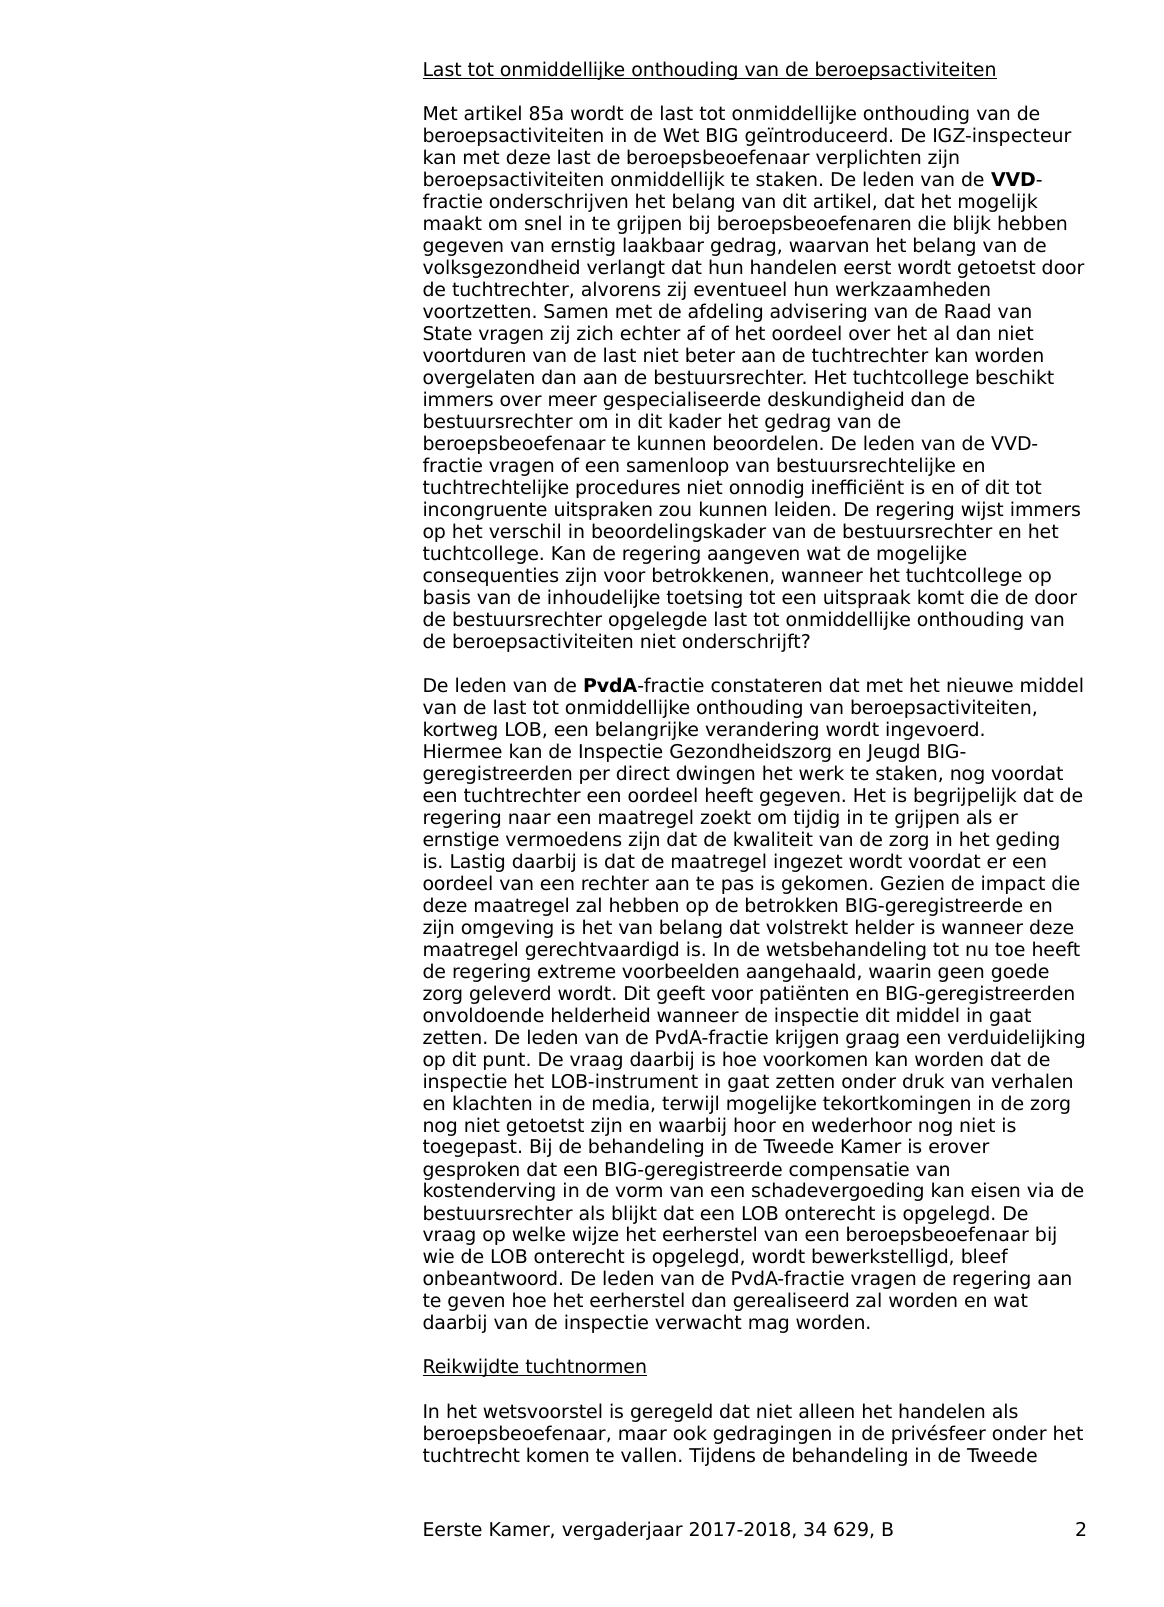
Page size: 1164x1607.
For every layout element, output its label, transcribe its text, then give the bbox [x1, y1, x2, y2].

text De leden van de PvdA-fractie constateren dat met het nieuwe middel van de last tot onmiddellijke onthouding van beroepsactiviteiten, kortweg LOB, een belangrijke verandering wordt ingevoerd. [422, 675, 1087, 741]
text Hiermee kan de Inspectie Gezondheidszorg en Jeugd BIG-geregistreerden per direct dwingen het werk te staken, nog voordat een tuchtrechter een oordeel heeft gegeven. Het is begrijpelijk dat de regering naar een maatregel zoekt om tijdig in te grijpen als er ernstige vermoedens zijn dat de kwaliteit van de zorg in het geding is. Lastig daarbij is dat de maatregel ingezet wordt voordat er een oordeel van een rechter aan te pas is gekomen. Gezien de impact die deze maatregel zal hebben op de betrokken BIG-geregistreerde en zijn omgeving is het van belang dat volstrekt helder is wanneer deze maatregel gerechtvaardigd is. In de wetsbehandeling tot nu toe heeft de regering extreme voorbeelden aangehaald, waarin geen goede zorg geleverd wordt. Dit geeft voor patiënten en BIG-geregistreerden onvoldoende helderheid wanneer de inspectie dit middel in gaat zetten. De leden van de PvdA-fractie krijgen graag een verduidelijking op dit punt. De vraag daarbij is hoe voorkomen kan worden dat de inspectie het LOB-instrument in gaat zetten onder druk van verhalen en klachten in de media, terwijl mogelijke tekortkomingen in de zorg nog niet getoetst zijn en waarbij hoor en wederhoor nog niet is toegepast. Bij de behandeling in de Tweede Kamer is erover gesproken dat een BIG-geregistreerde compensatie van kostenderving in de vorm van een schadevergoeding kan eisen via de bestuursrechter als blijkt dat een LOB onterecht is opgelegd. De vraag op welke wijze het eerherstel van een beroepsbeoefenaar bij wie de LOB onterecht is opgelegd, wordt bewerkstelligd, bleef onbeantwoord. De leden van de PvdA-fractie vragen de regering aan te geven hoe het eerherstel dan gerealiseerd zal worden en wat daarbij van de inspectie verwacht mag worden. [422, 741, 1087, 1334]
subtitle Last tot onmiddellijke onthouding van de beroepsactiviteiten [422, 59, 1087, 81]
text Met artikel 85a wordt de last tot onmiddellijke onthouding van de beroepsactiviteiten in de Wet BIG geïntroduceerd. De IGZ-inspecteur kan met deze last de beroepsbeoefenaar verplichten zijn beroepsactiviteiten onmiddellijk te staken. De leden van de VVD-fractie onderschrijven het belang van dit artikel, dat het mogelijk maakt om snel in te grijpen bij beroepsbeoefenaren die blijk hebben gegeven van ernstig laakbaar gedrag, waarvan het belang van de volksgezondheid verlangt dat hun handelen eerst wordt getoetst door de tuchtrechter, alvorens zij eventueel hun werkzaamheden voortzetten. Samen met de afdeling advisering van de Raad van State vragen zij zich echter af of het oordeel over het al dan niet voortduren van de last niet beter aan de tuchtrechter kan worden overgelaten dan aan de bestuursrechter. Het tuchtcollege beschikt immers over meer gespecialiseerde deskundigheid dan de bestuursrechter om in dit kader het gedrag van de beroepsbeoefenaar te kunnen beoordelen. De leden van de VVD-fractie vragen of een samenloop van bestuursrechtelijke en tuchtrechtelijke procedures niet onnodig inefficiënt is en of dit tot incongruente uitspraken zou kunnen leiden. De regering wijst immers op het verschil in beoordelingskader van de bestuursrechter en het tuchtcollege. Kan de regering aangeven wat de mogelijke consequenties zijn voor betrokkenen, wanneer het tuchtcollege op basis van de inhoudelijke toetsing tot een uitspraak komt die de door de bestuursrechter opgelegde last tot onmiddellijke onthouding van de beroepsactiviteiten niet onderschrijft? [422, 103, 1087, 653]
subtitle Reikwijdte tuchtnormen [422, 1356, 1087, 1378]
text In het wetsvoorstel is geregeld dat niet alleen het handelen als beroepsbeoefenaar, maar ook gedragingen in de privésfeer onder het tuchtrecht komen te vallen. Tijdens de behandeling in de Tweede [422, 1401, 1087, 1467]
